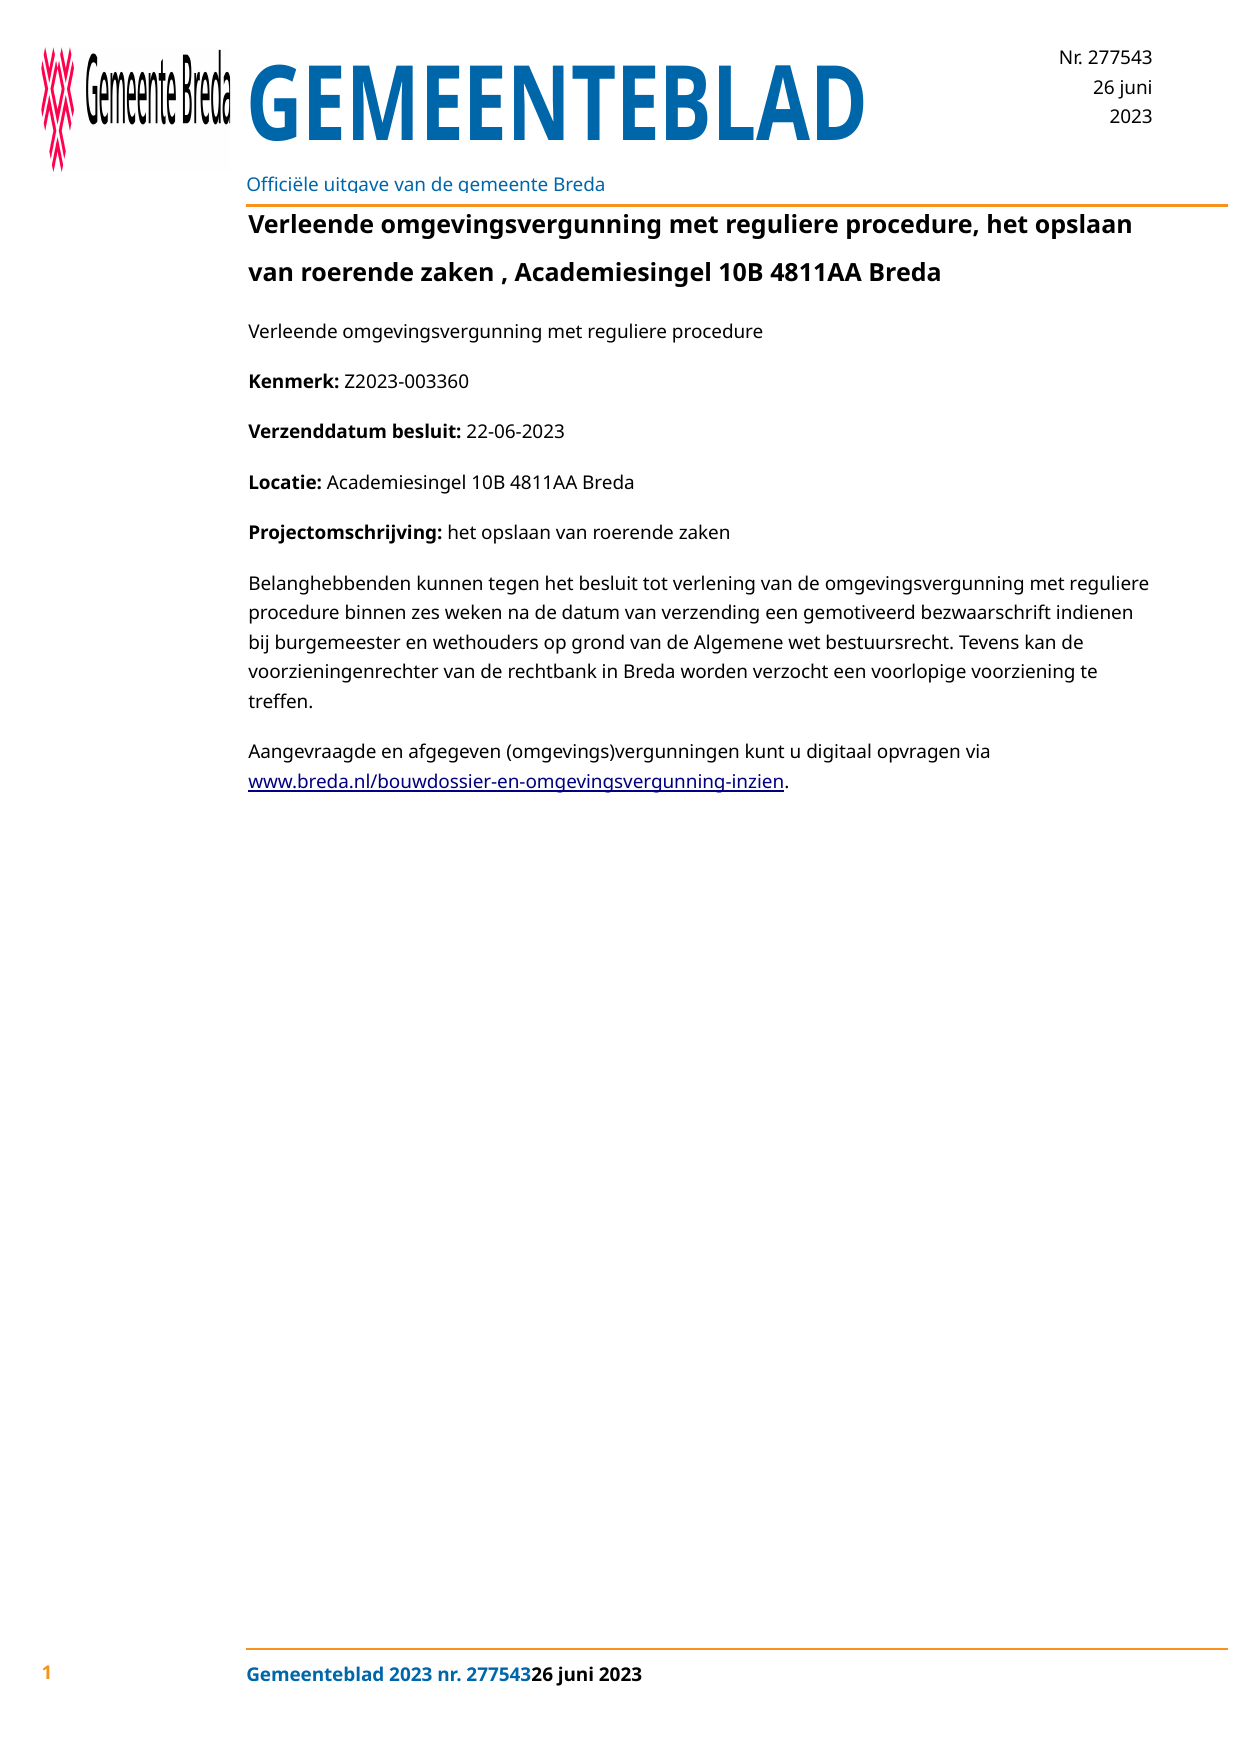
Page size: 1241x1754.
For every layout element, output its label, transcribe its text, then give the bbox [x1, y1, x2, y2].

text Belanghebbenden kunnen tegen het besluit tot verlening van de omgevingsvergunning met reguliere procedure binnen zes weken na de datum van verzending een gemotiveerd bezwaarschrift indienen bij burgemeester en wethouders op grond van de Algemene wet bestuursrecht. Tevens kan de voorzieningenrechter van de rechtbank in Breda worden verzocht een voorlopige voorziening te treffen. [248, 570, 1152, 714]
text Verzenddatum besluit: 22-06-2023 [248, 419, 1152, 444]
picture [41, 47, 231, 172]
text Verleende omgevingsvergunning met reguliere procedure, het opslaan van roerende zaken , Academiesingel 10B 4811AA Breda [248, 207, 1152, 288]
text Locatie: Academiesingel 10B 4811AA Breda [248, 469, 1152, 495]
text Aangevraagde en afgegeven (omgevings)vergunningen kunt u digitaal opvragen via www.breda.nl/bouwdossier-en-omgevingsvergunning-inzien. [248, 739, 1152, 794]
text Verleende omgevingsvergunning met reguliere procedure [248, 318, 1152, 344]
text Kenmerk: Z2023-003360 [248, 368, 1152, 394]
text Projectomschrijving: het opslaan van roerende zaken [248, 519, 1152, 545]
